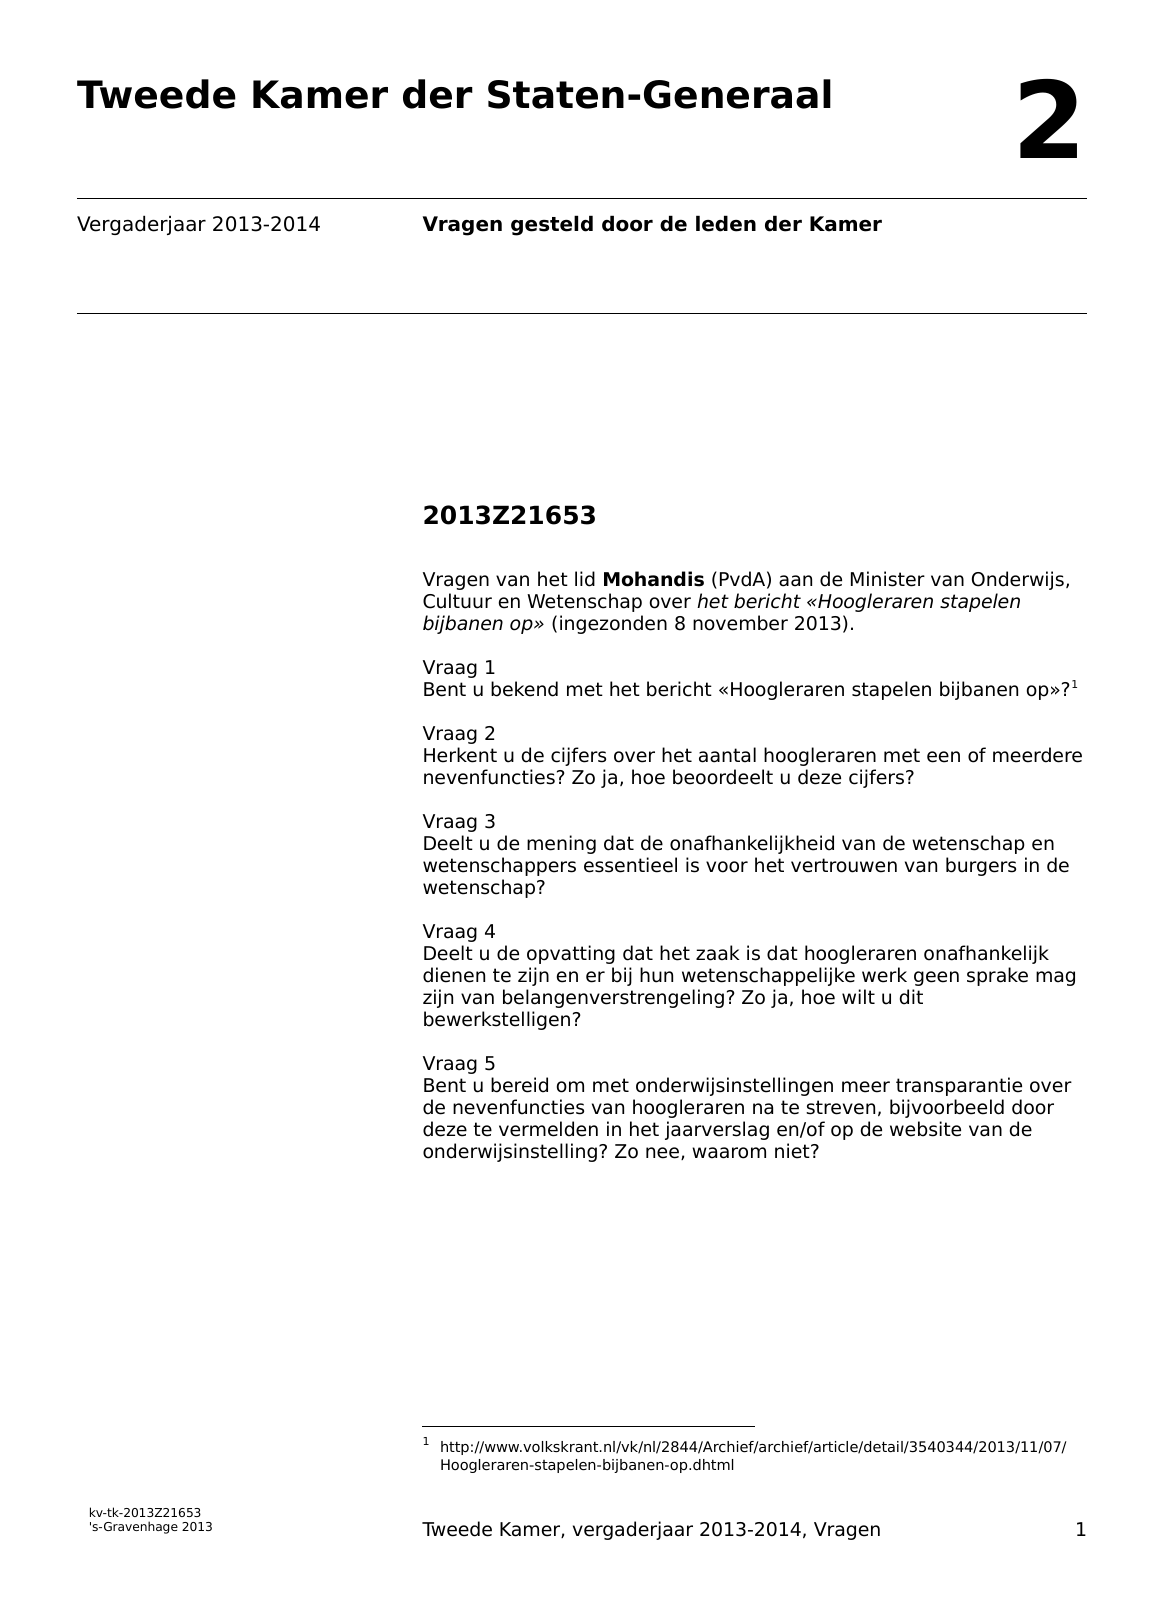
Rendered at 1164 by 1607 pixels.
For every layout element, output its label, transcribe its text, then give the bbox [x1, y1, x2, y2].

table_header 2 [886, 59, 1087, 198]
table_cell Vergaderjaar 2013-2014 [77, 199, 422, 313]
text Deelt u de opvatting dat het zaak is dat hoogleraren onafhankelijk dienen te zijn en er bij hun wetenschappelijke werk geen sprake mag zijn van belangenverstrengeling? Zo ja, hoe wilt u dit bewerkstelligen? [422, 943, 1087, 1031]
text http://www.volkskrant.nl/vk/nl/2844/Archief/archief/article/detail/3540344/2013/11/07/Hoogleraren-stapelen-bijbanen-op.dhtml [422, 1435, 1087, 1474]
text Bent u bereid om met onderwijsinstellingen meer transparantie over de nevenfuncties van hoogleraren na te streven, bijvoorbeeld door deze te vermelden in het jaarverslag en/of op de website van de onderwijsinstelling? Zo nee, waarom niet? [422, 1075, 1087, 1163]
text Vraag 1 [422, 657, 1087, 679]
text Herkent u de cijfers over het aantal hoogleraren met een of meerdere nevenfuncties? Zo ja, hoe beoordeelt u deze cijfers? [422, 745, 1087, 789]
text 's-Gravenhage 2013 [88, 1520, 323, 1534]
text Vragen van het lid Mohandis (PvdA) aan de Minister van Onderwijs, Cultuur en Wetenschap over het bericht «Hoogleraren stapelen bijbanen op» (ingezonden 8 november 2013). [422, 569, 1087, 635]
text Vraag 5 [422, 1053, 1087, 1075]
text Bent u bekend met het bericht «Hoogleraren stapelen bijbanen op»? [422, 679, 1087, 701]
table_header Tweede Kamer der Staten-Generaal [77, 59, 886, 198]
text Vraag 3 [422, 811, 1087, 833]
text 2013Z21653 [422, 501, 1087, 531]
text Vraag 2 [422, 723, 1087, 745]
text kv-tk-2013Z21653 [88, 1506, 323, 1520]
text Deelt u de mening dat de onafhankelijkheid van de wetenschap en wetenschappers essentieel is voor het vertrouwen van burgers in de wetenschap? [422, 833, 1087, 899]
table_cell Vragen gesteld door de leden der Kamer [422, 199, 1087, 313]
text Vraag 4 [422, 921, 1087, 943]
